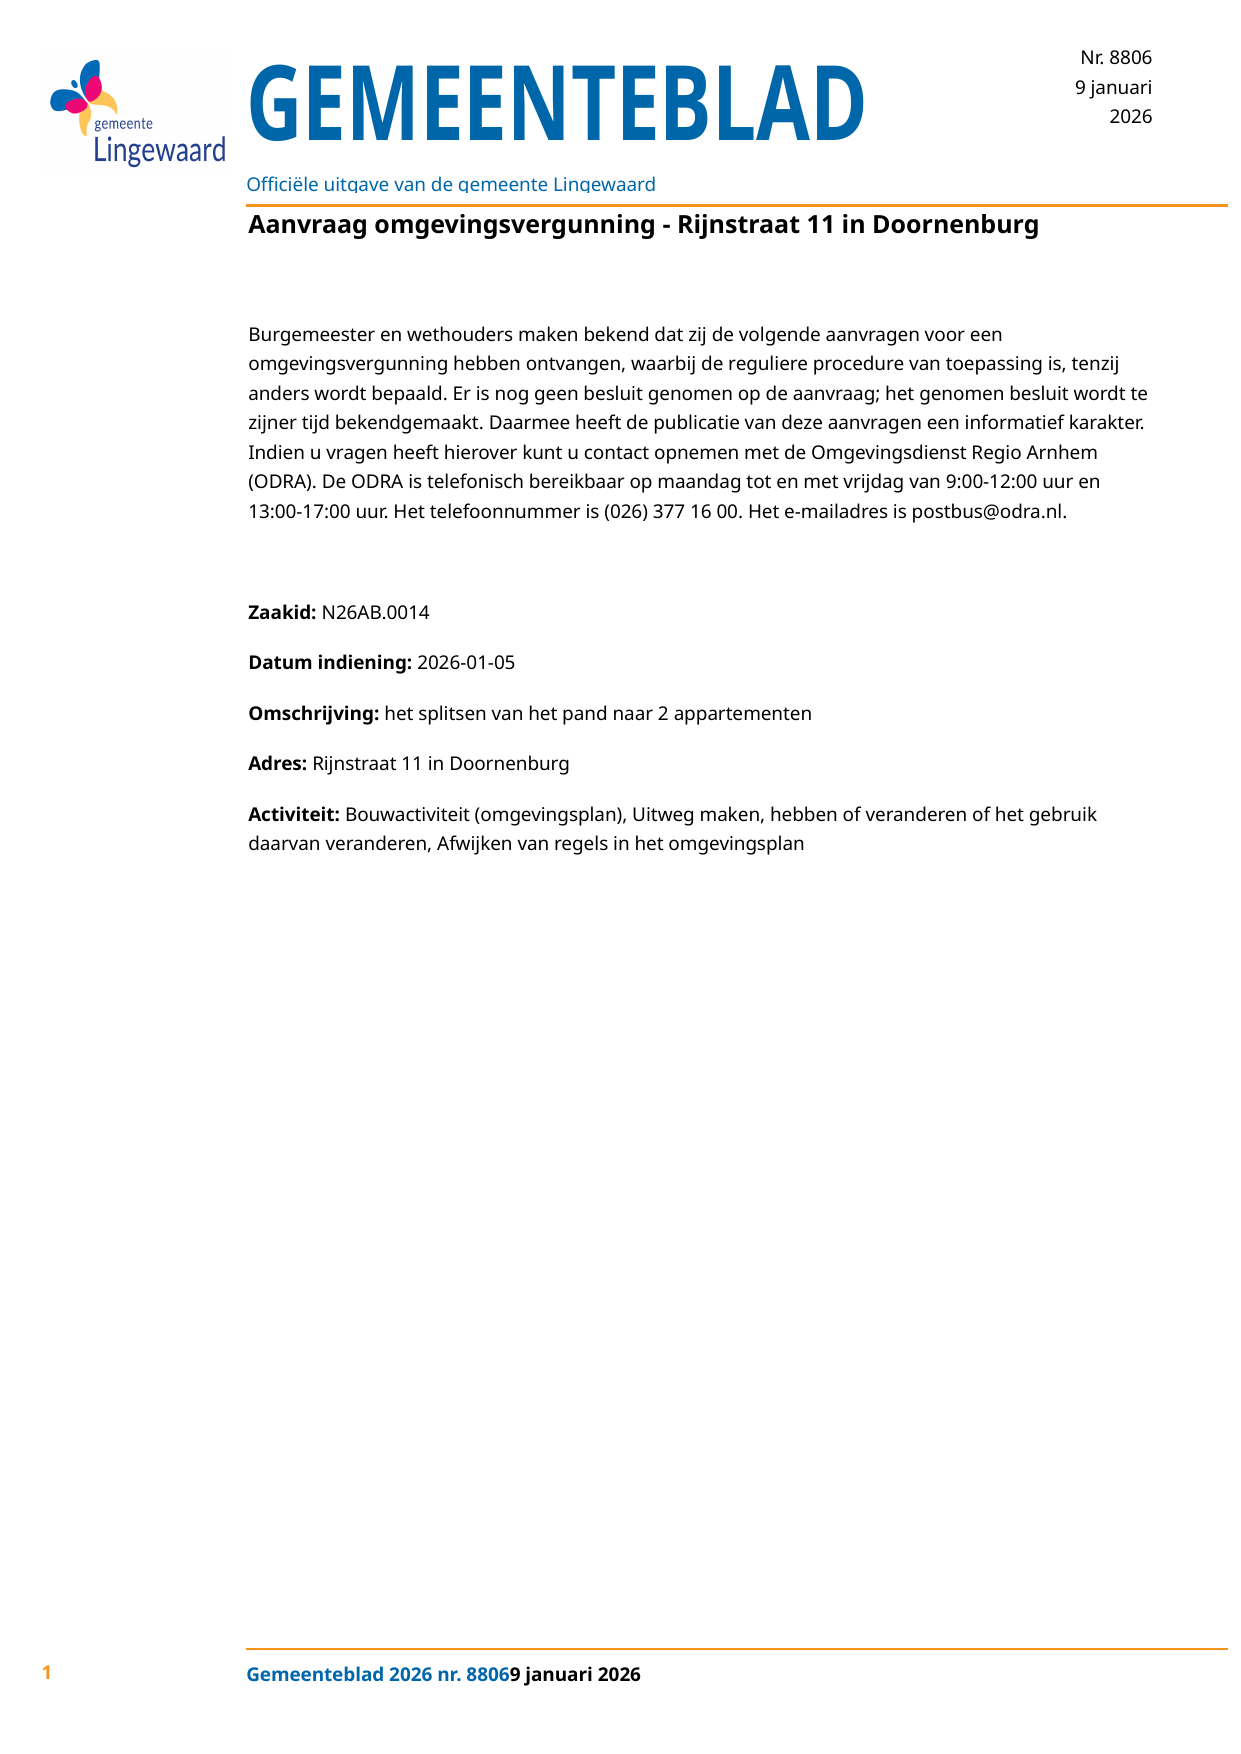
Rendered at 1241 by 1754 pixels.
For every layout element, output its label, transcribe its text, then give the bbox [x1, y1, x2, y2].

text Adres: Rijnstraat 11 in Doornenburg [248, 750, 1152, 776]
text Burgemeester en wethouders maken bekend dat zij de volgende aanvragen voor een omgevingsvergunning hebben ontvangen, waarbij de reguliere procedure van toepassing is, tenzij anders wordt bepaald. Er is nog geen besluit genomen op de aanvraag; het genomen besluit wordt te zijner tijd bekendgemaakt. Daarmee heeft de publicatie van deze aanvragen een informatief karakter. Indien u vragen heeft hierover kunt u contact opnemen met de Omgevingsdienst Regio Arnhem (ODRA). De ODRA is telefonisch bereikbaar op maandag tot en met vrijdag van 9:00-12:00 uur en 13:00-17:00 uur. Het telefoonnummer is (026) 377 16 00. Het e-mailadres is postbus@odra.nl. [248, 321, 1152, 524]
text Datum indiening: 2026-01-05 [248, 649, 1152, 675]
text Aanvraag omgevingsvergunning - Rijnstraat 11 in Doornenburg [248, 207, 1152, 241]
text Zaakid: N26AB.0014 [248, 599, 1152, 625]
text Activiteit: Bouwactiviteit (omgevingsplan), Uitweg maken, hebben of veranderen of het gebruik daarvan veranderen, Afwijken van regels in het omgevingsplan [248, 801, 1152, 856]
picture [41, 47, 231, 172]
text Omschrijving: het splitsen van het pand naar 2 appartementen [248, 700, 1152, 726]
